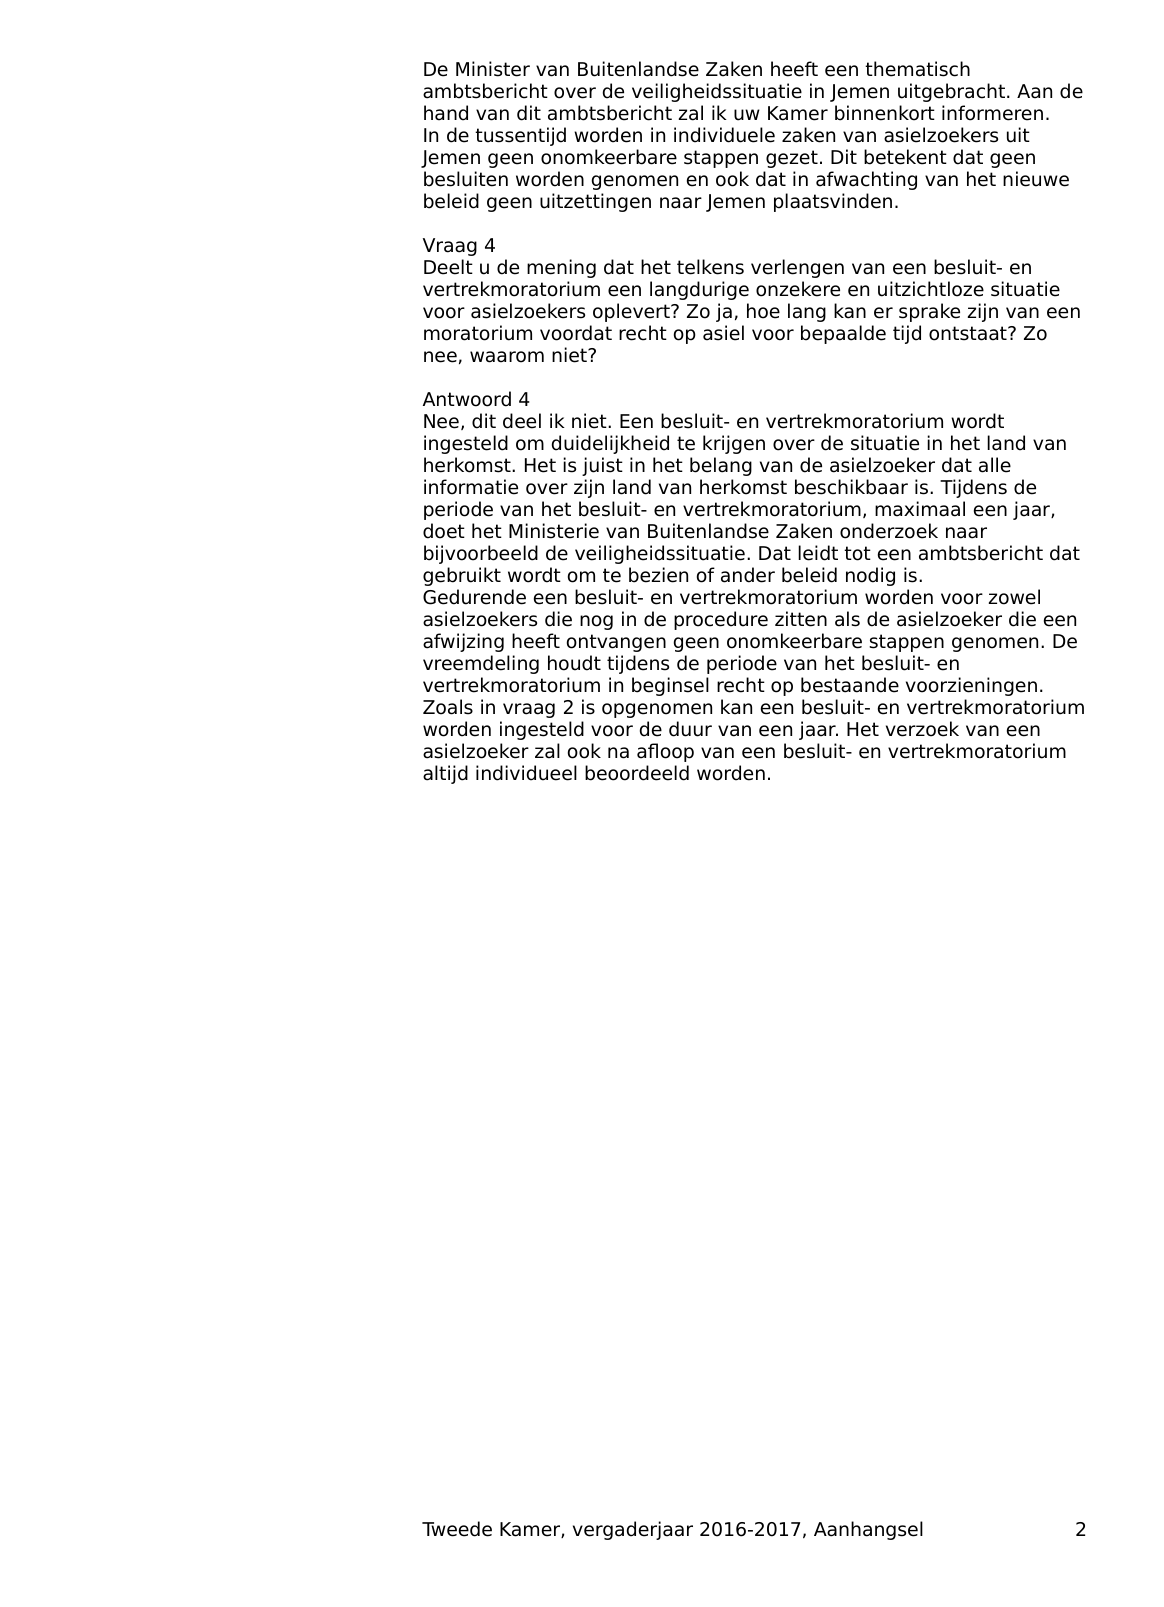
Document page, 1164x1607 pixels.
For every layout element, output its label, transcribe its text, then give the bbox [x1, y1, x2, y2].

text Nee, dit deel ik niet. Een besluit- en vertrekmoratorium wordt ingesteld om duidelijkheid te krijgen over de situatie in het land van herkomst. Het is juist in het belang van de asielzoeker dat alle informatie over zijn land van herkomst beschikbaar is. Tijdens de periode van het besluit- en vertrekmoratorium, maximaal een jaar, doet het Ministerie van Buitenlandse Zaken onderzoek naar bijvoorbeeld de veiligheidssituatie. Dat leidt tot een ambtsbericht dat gebruikt wordt om te bezien of ander beleid nodig is. [422, 411, 1087, 587]
text Deelt u de mening dat het telkens verlengen van een besluit- en vertrekmoratorium een langdurige onzekere en uitzichtloze situatie voor asielzoekers oplevert? Zo ja, hoe lang kan er sprake zijn van een moratorium voordat recht op asiel voor bepaalde tijd ontstaat? Zo nee, waarom niet? [422, 257, 1087, 367]
text De Minister van Buitenlandse Zaken heeft een thematisch ambtsbericht over de veiligheidssituatie in Jemen uitgebracht. Aan de hand van dit ambtsbericht zal ik uw Kamer binnenkort informeren. [422, 59, 1087, 125]
text Gedurende een besluit- en vertrekmoratorium worden voor zowel asielzoekers die nog in de procedure zitten als de asielzoeker die een afwijzing heeft ontvangen geen onomkeerbare stappen genomen. De vreemdeling houdt tijdens de periode van het besluit- en vertrekmoratorium in beginsel recht op bestaande voorzieningen. [422, 587, 1087, 697]
text Zoals in vraag 2 is opgenomen kan een besluit- en vertrekmoratorium worden ingesteld voor de duur van een jaar. Het verzoek van een asielzoeker zal ook na afloop van een besluit- en vertrekmoratorium altijd individueel beoordeeld worden. [422, 697, 1087, 785]
text In de tussentijd worden in individuele zaken van asielzoekers uit Jemen geen onomkeerbare stappen gezet. Dit betekent dat geen besluiten worden genomen en ook dat in afwachting van het nieuwe beleid geen uitzettingen naar Jemen plaatsvinden. [422, 125, 1087, 213]
text Vraag 4 [422, 235, 1087, 257]
text Antwoord 4 [422, 389, 1087, 411]
